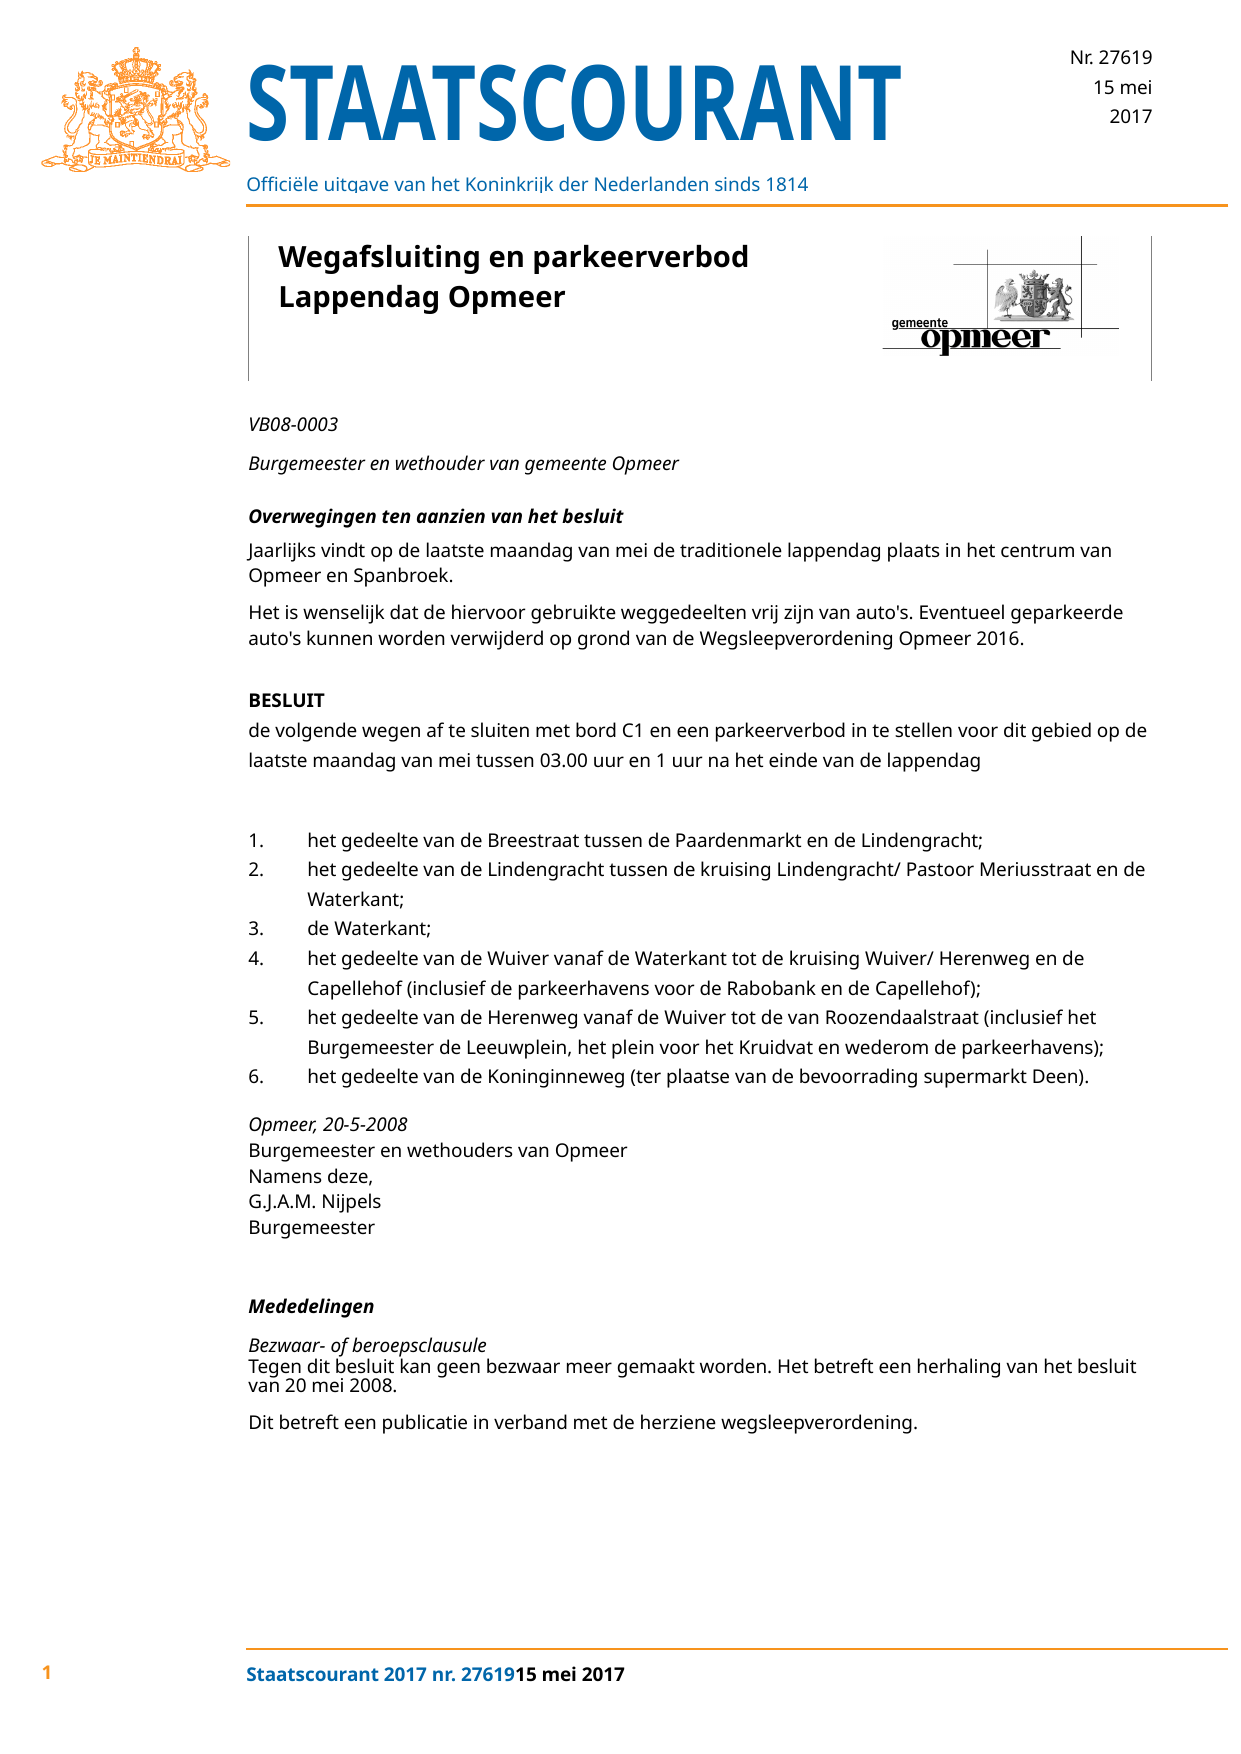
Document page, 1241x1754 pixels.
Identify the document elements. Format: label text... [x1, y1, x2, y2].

text Het is wenselijk dat de hiervoor gebruikte weggedeelten vrij zijn van auto's. Eventueel geparkeerde auto's kunnen worden verwijderd op grond van de Wegsleepverordening Opmeer 2016. [248, 599, 1152, 651]
picture [41, 47, 231, 172]
text Namens deze, [248, 1163, 1152, 1188]
picture [882, 236, 1119, 356]
text Overwegingen ten aanzien van het besluit [248, 503, 1152, 528]
text Burgemeester en wethouder van gemeente Opmeer [248, 450, 1152, 476]
text Burgemeester [248, 1214, 1152, 1240]
table_header Wegafsluiting en parkeerverbod Lappendag Opmeer [249, 236, 850, 381]
list de Waterkant; [248, 916, 1152, 941]
table_header [850, 236, 1151, 381]
list het gedeelte van de Breestraat tussen de Paardenmarkt en de Lindengracht; [248, 827, 1152, 853]
list het gedeelte van de Herenweg vanaf de Wuiver tot de van Roozendaalstraat (inclusief het Burgemeester de Leeuwplein, het plein voor het Kruidvat en wederom de parkeerhavens); [248, 1004, 1152, 1060]
text VB08-0003 [248, 411, 1152, 436]
text Bezwaar- of beroepsclausule [248, 1332, 1152, 1358]
text Mededelingen [248, 1293, 1152, 1319]
list het gedeelte van de Wuiver vanaf de Waterkant tot de kruising Wuiver/ Herenweg en de Capellehof (inclusief de parkeerhavens voor de Rabobank en de Capellehof); [248, 945, 1152, 1001]
list het gedeelte van de Lindengracht tussen de kruising Lindengracht/ Pastoor Meriusstraat en de Waterkant; [248, 856, 1152, 912]
text Jaarlijks vindt op de laatste maandag van mei de traditionele lappendag plaats in het centrum van Opmeer en Spanbroek. [248, 537, 1152, 588]
text Tegen dit besluit kan geen bezwaar meer gemaakt worden. Het betreft een herhaling van het besluit van 20 mei 2008. [248, 1358, 1152, 1396]
text Opmeer, 20-5-2008 [248, 1111, 1152, 1137]
text Dit betreft een publicatie in verband met de herziene wegsleepverordening. [248, 1414, 1152, 1433]
text G.J.A.M. Nijpels [248, 1188, 1152, 1214]
text de volgende wegen af te sluiten met bord C1 en een parkeerverbod in te stellen voor dit gebied op de laatste maandag van mei tussen 03.00 uur en 1 uur na het einde van de lappendag [248, 717, 1152, 773]
list het gedeelte van de Koninginneweg (ter plaatse van de bevoorrading supermarkt Deen). [248, 1063, 1152, 1089]
text Burgemeester en wethouders van Opmeer [248, 1137, 1152, 1163]
text BESLUIT [248, 688, 1152, 713]
